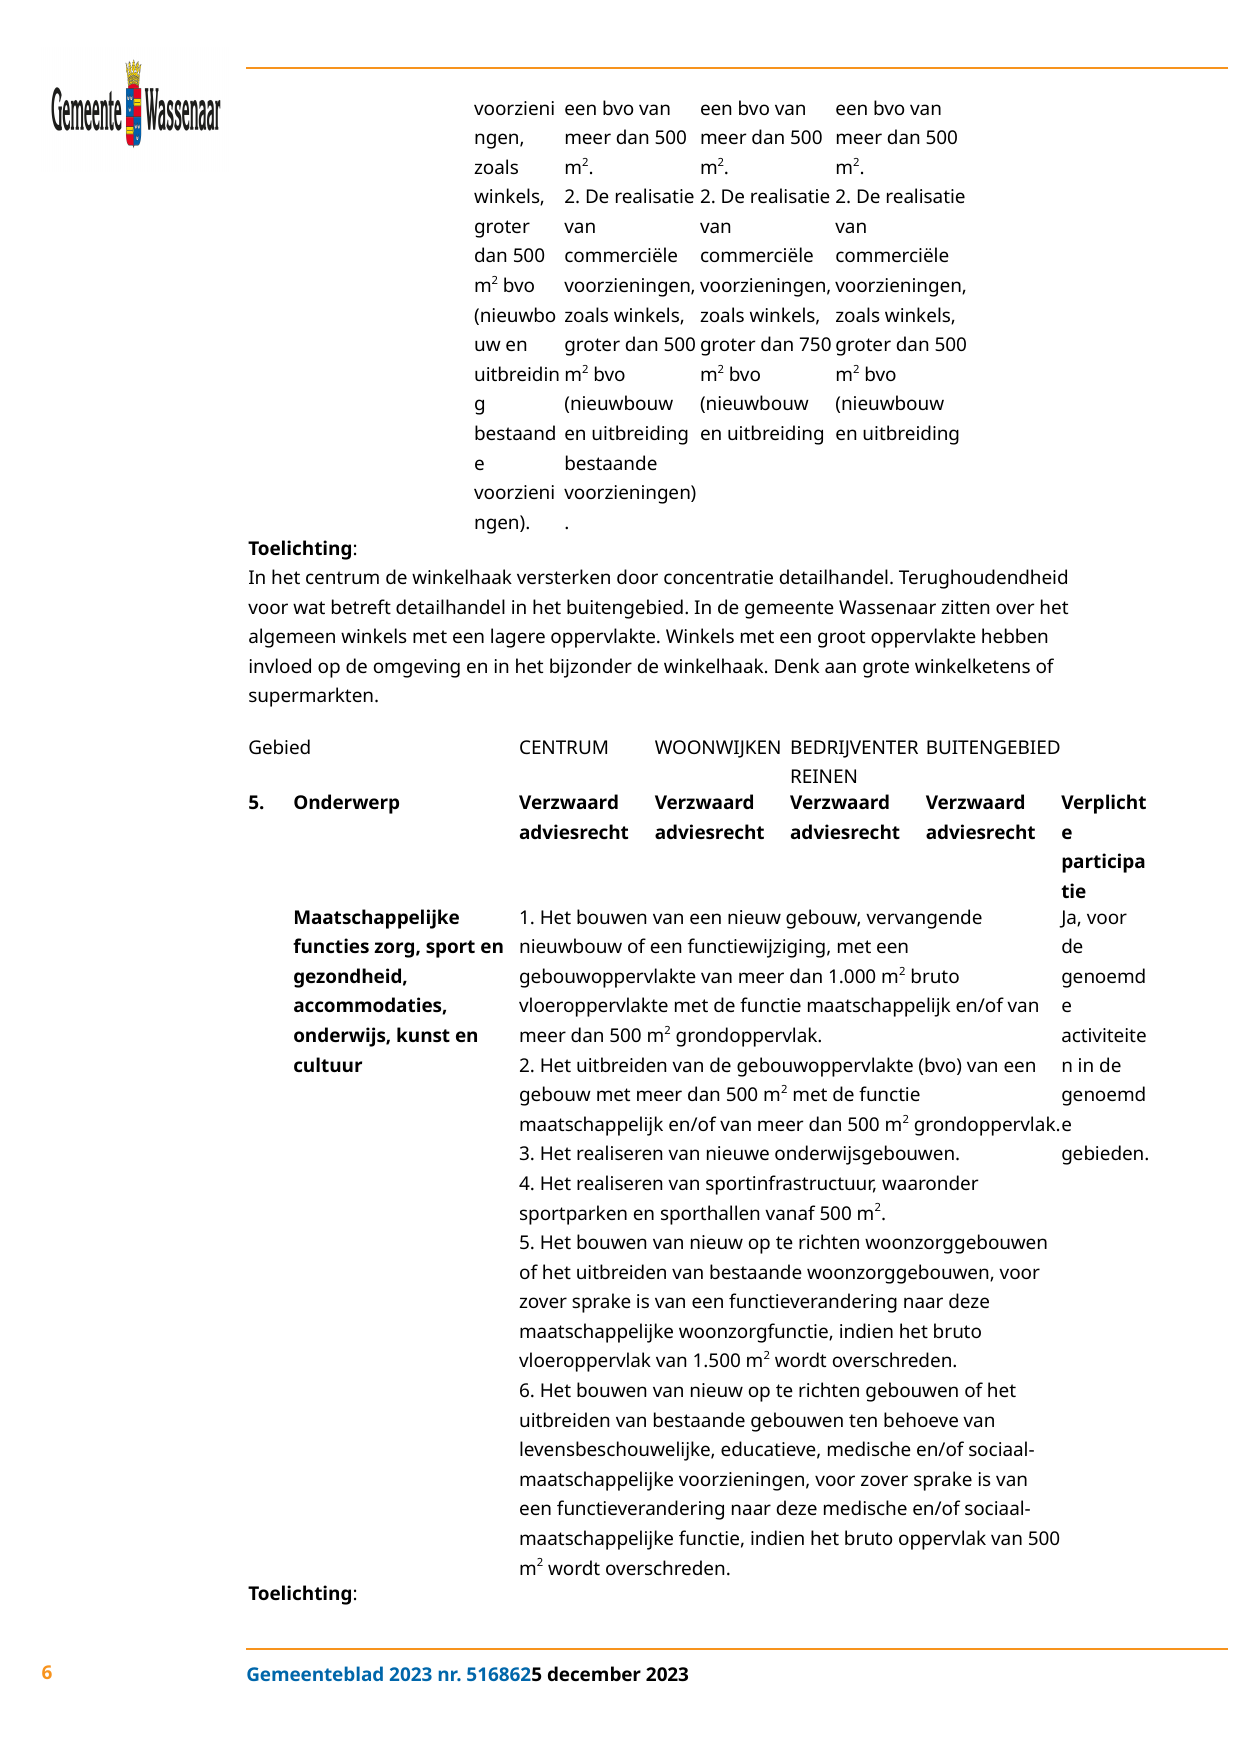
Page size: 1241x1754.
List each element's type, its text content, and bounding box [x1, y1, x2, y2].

table_cell Maatschappelijke functies zorg, sport en gezondheid, accommodaties, onderwijs, kunst en cultuur [293, 904, 519, 1580]
table_cell Gebied [248, 734, 519, 789]
table_cell CENTRUM [519, 734, 654, 789]
table_cell [1061, 734, 1152, 789]
table_cell [1106, 708, 1152, 734]
picture [41, 47, 231, 172]
table_cell [971, 95, 1106, 535]
table_cell 5. [248, 789, 293, 904]
table_cell BUITENGEBIED [926, 734, 1061, 789]
table_cell Onderwerp [293, 789, 519, 904]
table_cell voorzieningen, zoals winkels, groter dan 500 m2 bvo (nieuwbouw en uitbreiding bestaande voorzieningen). [474, 95, 564, 535]
table_cell een bvo van meer dan 500 m2. 2. De realisatie van commerciële voorzieningen, zoals winkels, groter dan 500 m2 bvo (nieuwbouw en uitbreiding [835, 95, 971, 535]
table_cell 1. Het bouwen van een nieuw gebouw, vervangende nieuwbouw of een functiewijziging, met een gebouwoppervlakte van meer dan 1.000 m2 bruto vloeroppervlakte met de functie maatschappelijk en/of van meer dan 500 m2 grondoppervlak. 2. Het uitbreiden van de gebouwoppervlakte (bvo) van een gebouw met meer dan 500 m2 met de functie maatschappelijk en/of van meer dan 500 m2 grondoppervlak. 3. Het realiseren van nieuwe onderwijsgebouwen. 4. Het realiseren van sportinfrastructuur, waaronder sportparken en sporthallen vanaf 500 m2. 5. Het bouwen van nieuw op te richten woonzorggebouwen of het uitbreiden van bestaande woonzorggebouwen, voor zover sprake is van een functieverandering naar deze maatschappelijke woonzorgfunctie, indien het bruto vloeroppervlak van 1.500 m2 wordt overschreden. 6. Het bouwen van nieuw op te richten gebouwen of het uitbreiden van bestaande gebouwen ten behoeve van levensbeschouwelijke, educatieve, medische en/of sociaal-maatschappelijke voorzieningen, voor zover sprake is van een functieverandering naar deze medische en/of sociaal-maatschappelijke functie, indien het bruto oppervlak van 500 m2 wordt overschreden. [519, 904, 1061, 1580]
table_cell [1106, 95, 1152, 535]
table_cell Toelichting: [248, 1580, 1152, 1606]
table_cell [1106, 535, 1152, 708]
table_cell [384, 95, 474, 535]
table_cell Verzwaard adviesrecht [790, 789, 926, 904]
table_cell Verzwaard adviesrecht [655, 789, 790, 904]
table_cell Toelichting: In het centrum de winkelhaak versterken door concentratie detailhandel. Terughoudendheid voor wat betreft detailhandel in het buitengebied. In de gemeente Wassenaar zitten over het algemeen winkels met een lagere oppervlakte. Winkels met een groot oppervlakte hebben invloed op de omgeving en in het bijzonder de winkelhaak. Denk aan grote winkelketens of supermarkten. [248, 535, 1106, 708]
table_cell WOONWIJKEN [655, 734, 790, 789]
table_cell Verzwaard adviesrecht [519, 789, 654, 904]
table_cell BEDRIJVENTERREINEN [790, 734, 926, 789]
table_cell een bvo van meer dan 500 m2. 2. De realisatie van commerciële voorzieningen, zoals winkels, groter dan 500 m2 bvo (nieuwbouw en uitbreiding bestaande voorzieningen). [564, 95, 700, 535]
table_cell een bvo van meer dan 500 m2. 2. De realisatie van commerciële voorzieningen, zoals winkels, groter dan 750 m2 bvo (nieuwbouw en uitbreiding [700, 95, 835, 535]
table_cell [248, 95, 383, 535]
table_cell [248, 708, 1106, 734]
table_cell Verzwaard adviesrecht [926, 789, 1061, 904]
table_cell Verplichte participatie [1061, 789, 1152, 904]
table_cell [248, 904, 293, 1580]
table_cell Ja, voor de genoemde activiteiten in de genoemde gebieden. [1061, 904, 1152, 1580]
